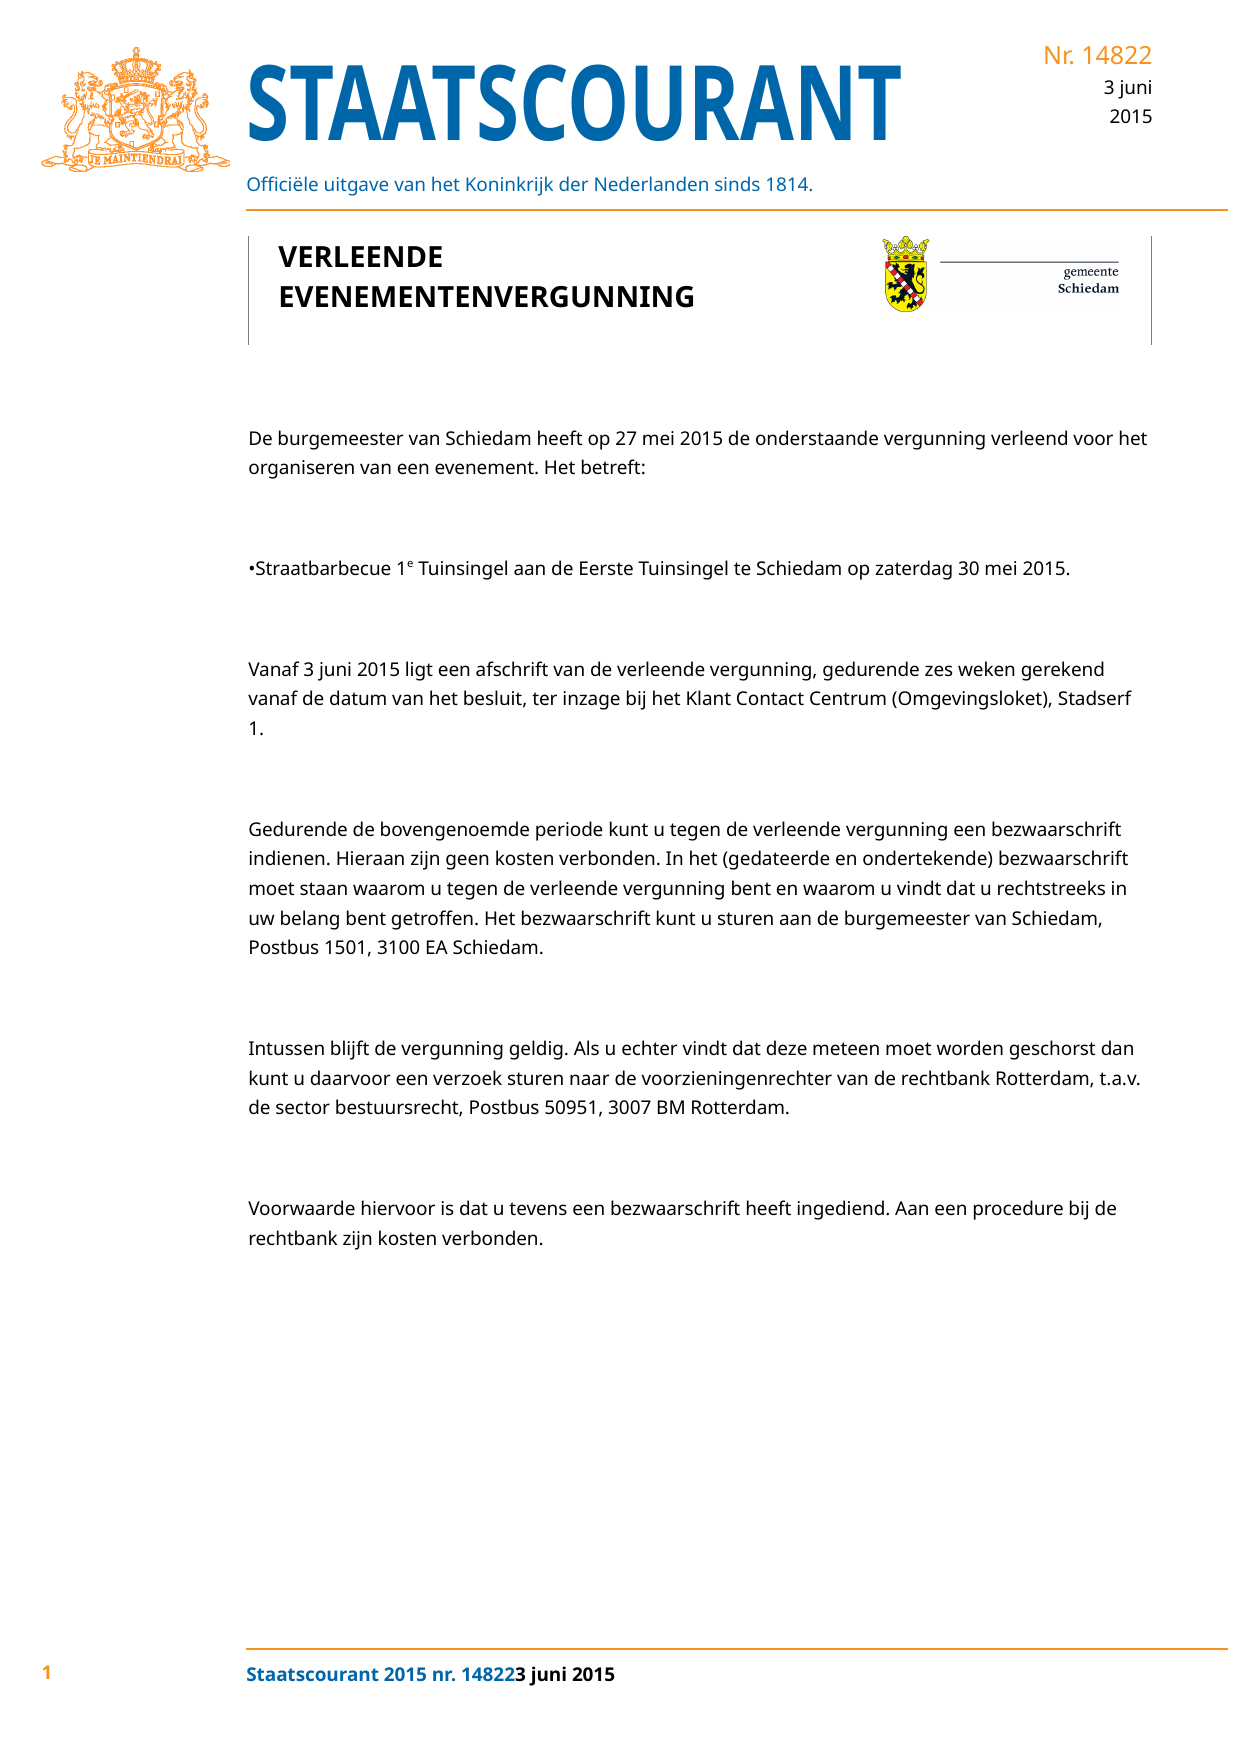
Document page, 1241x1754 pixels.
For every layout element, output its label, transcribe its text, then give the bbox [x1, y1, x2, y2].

text Gedurende de bovengenoemde periode kunt u tegen de verleende vergunning een bezwaarschrift indienen. Hieraan zijn geen kosten verbonden. In het (gedateerde en ondertekende) bezwaarschrift moet staan waarom u tegen de verleende vergunning bent en waarom u vindt dat u rechtstreeks in uw belang bent getroffen. Het bezwaarschrift kunt u sturen aan de burgemeester van Schiedam, Postbus 1501, 3100 EA Schiedam. [248, 816, 1152, 960]
picture [882, 236, 1119, 312]
text •Straatbarbecue 1e Tuinsingel aan de Eerste Tuinsingel te Schiedam op zaterdag 30 mei 2015. [248, 555, 1152, 581]
picture [41, 47, 231, 172]
table_header VERLEENDE EVENEMENTENVERGUNNING [249, 236, 850, 345]
text Intussen blijft de vergunning geldig. Als u echter vindt dat deze meteen moet worden geschorst dan kunt u daarvoor een verzoek sturen naar de voorzieningenrechter van de rechtbank Rotterdam, t.a.v. de sector bestuursrecht, Postbus 50951, 3007 BM Rotterdam. [248, 1035, 1152, 1120]
text De burgemeester van Schiedam heeft op 27 mei 2015 de onderstaande vergunning verleend voor het organiseren van een evenement. Het betreft: [248, 425, 1152, 480]
text Vanaf 3 juni 2015 ligt een afschrift van de verleende vergunning, gedurende zes weken gerekend vanaf de datum van het besluit, ter inzage bij het Klant Contact Centrum (Omgevingsloket), Stadserf 1. [248, 656, 1152, 741]
text Voorwaarde hiervoor is dat u tevens een bezwaarschrift heeft ingediend. Aan een procedure bij de rechtbank zijn kosten verbonden. [248, 1195, 1152, 1250]
table_header [850, 236, 1151, 345]
